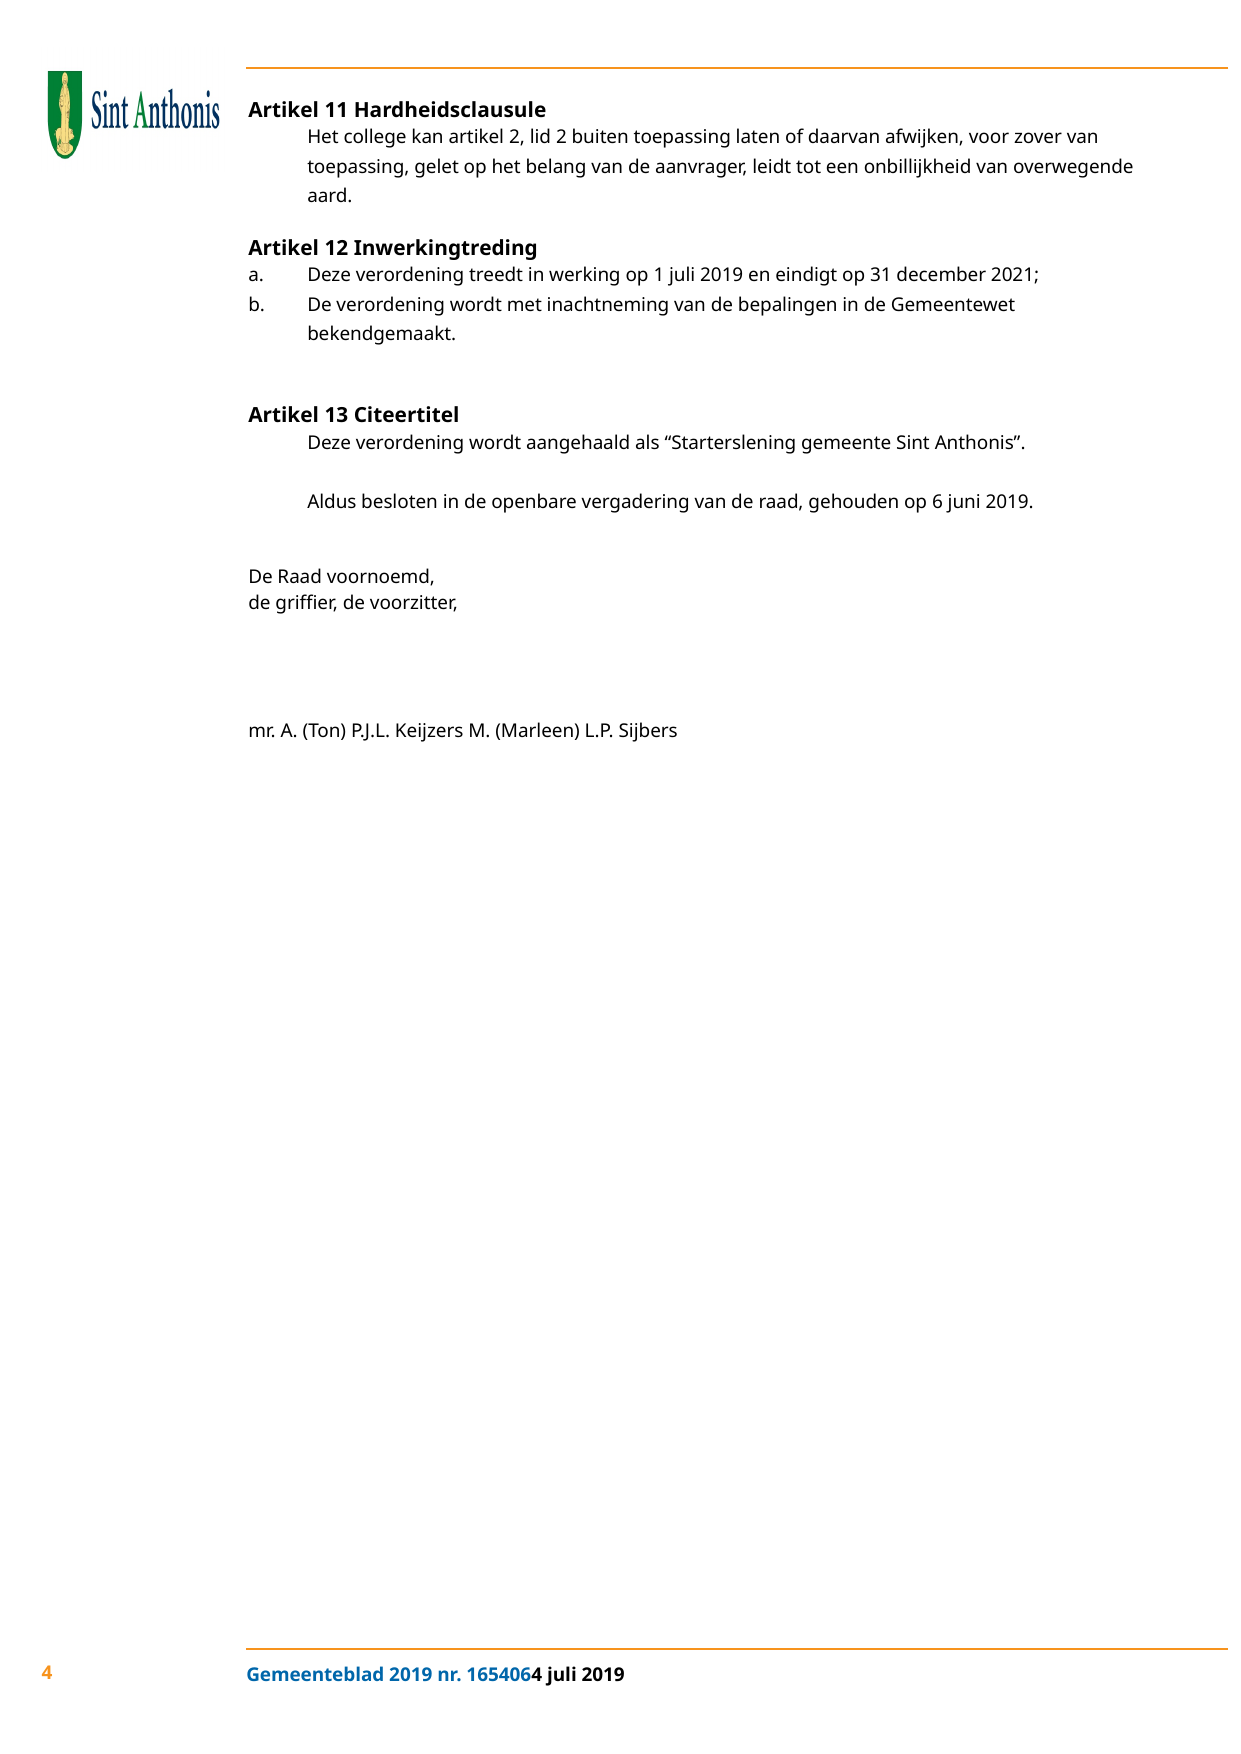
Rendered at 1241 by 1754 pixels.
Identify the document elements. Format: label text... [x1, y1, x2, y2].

picture [41, 47, 231, 172]
text Artikel 13 Citeertitel [248, 400, 1152, 429]
text De Raad voornoemd, [248, 563, 1152, 589]
list Deze verordening treedt in werking op 1 juli 2019 en eindigt op 31 december 2021; [248, 261, 1152, 287]
text de griffier, de voorzitter, [248, 589, 1152, 615]
list De verordening wordt met inachtneming van de bepalingen in de Gemeentewet bekendgemaakt. [248, 291, 1152, 346]
list Deze verordening wordt aangehaald als “Starterslening gemeente Sint Anthonis”. [248, 429, 1152, 454]
list Het college kan artikel 2, lid 2 buiten toepassing laten of daarvan afwijken, voor zover van toepassing, gelet op het belang van de aanvrager, leidt tot een onbillijkheid van overwegende aard. [248, 123, 1152, 208]
text Artikel 12 Inwerkingtreding [248, 233, 1152, 261]
text mr. A. (Ton) P.J.L. Keijzers M. (Marleen) L.P. Sijbers [248, 718, 1152, 743]
list Aldus besloten in de openbare vergadering van de raad, gehouden op 6 juni 2019. [248, 488, 1152, 514]
text Artikel 11 Hardheidsclausule [248, 95, 1152, 123]
